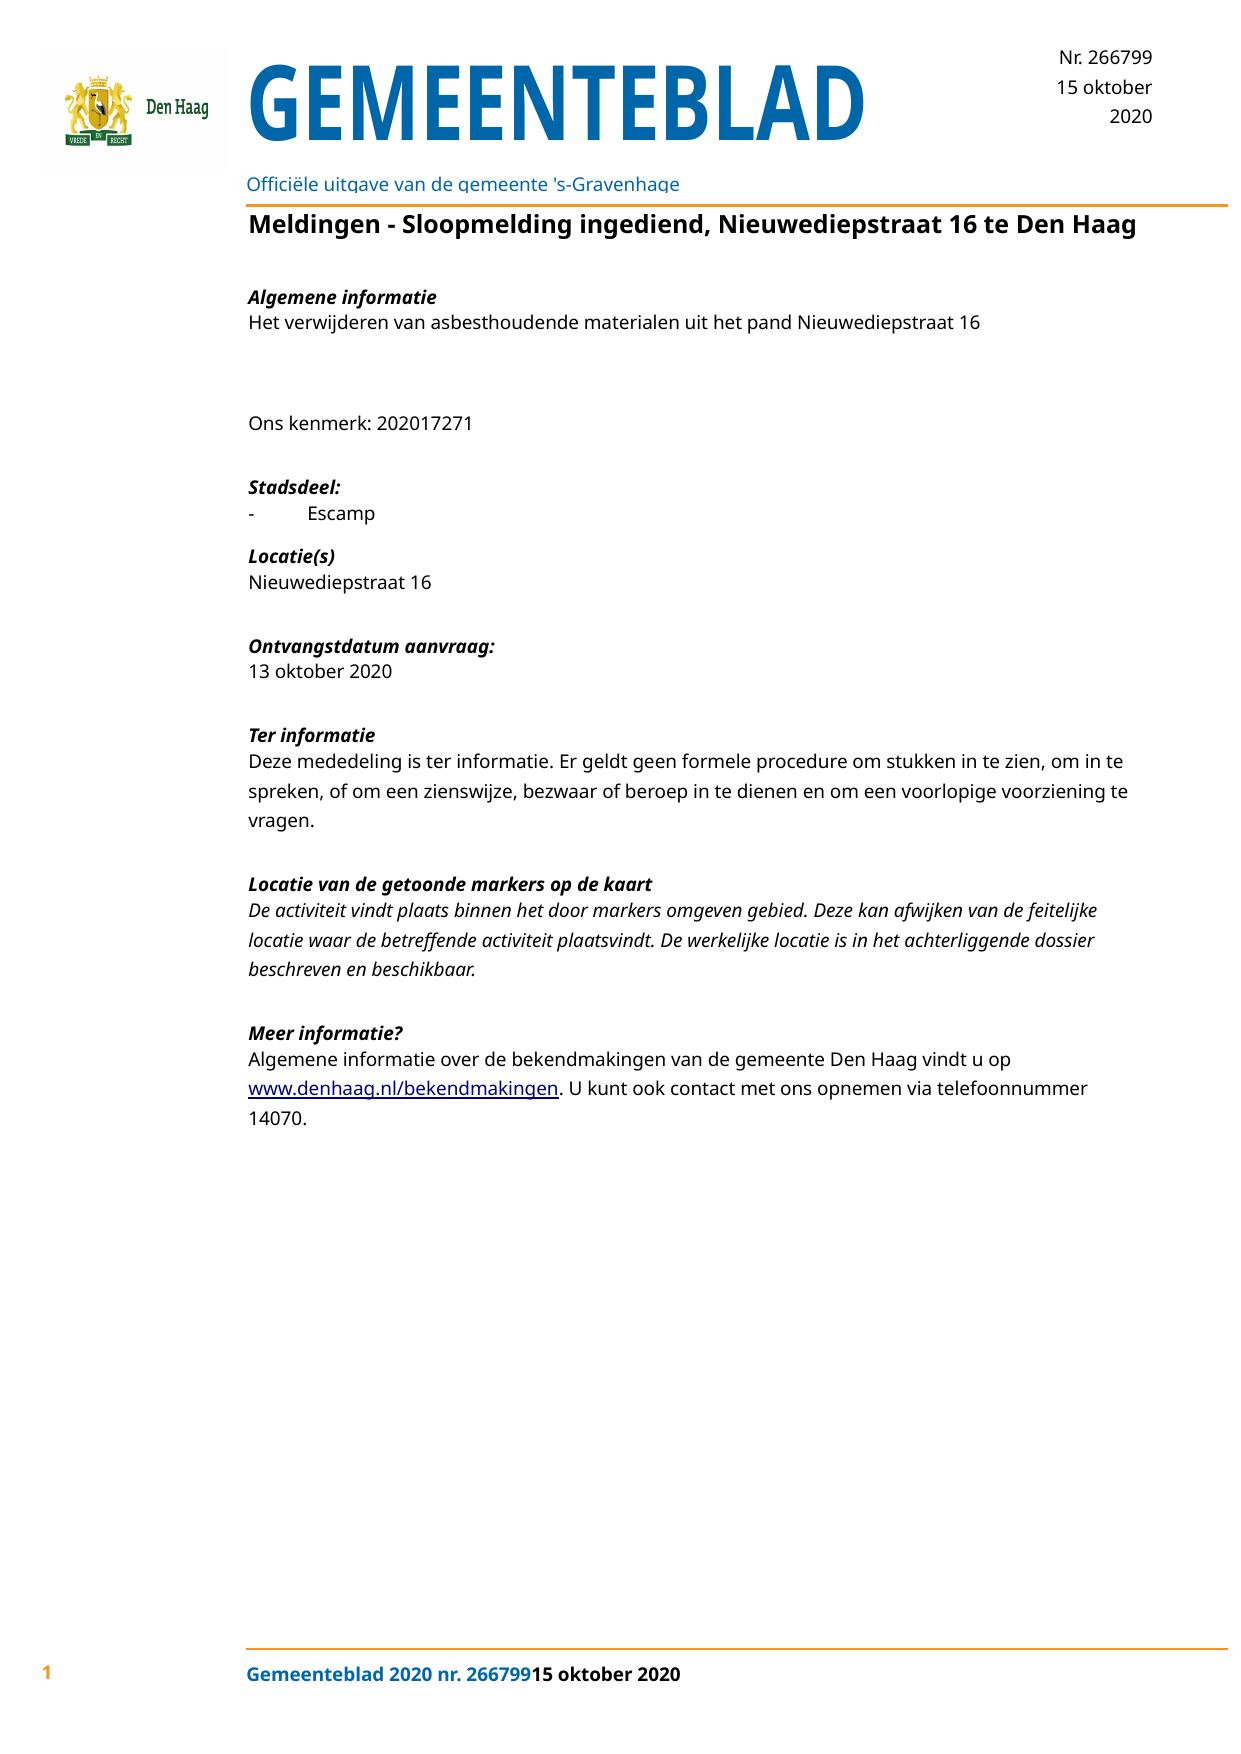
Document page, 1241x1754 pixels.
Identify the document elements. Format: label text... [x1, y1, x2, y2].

text Ter informatie [248, 723, 1152, 748]
text Stadsdeel: [248, 474, 1152, 500]
text 13 oktober 2020 [248, 659, 1152, 684]
text Meer informatie? [248, 1020, 1152, 1046]
text Locatie van de getoonde markers op de kaart [248, 871, 1152, 897]
text Locatie(s) [248, 543, 1152, 569]
text Ontvangstdatum aanvraag: [248, 633, 1152, 659]
text Nieuwediepstraat 16 [248, 569, 1152, 595]
text Ons kenmerk: 202017271 [248, 410, 1152, 436]
text Deze mededeling is ter informatie. Er geldt geen formele procedure om stukken in te zien, om in te spreken, of om een zienswijze, bezwaar of beroep in te dienen en om een voorlopige voorziening te vragen. [248, 748, 1152, 833]
list Escamp [248, 500, 1152, 526]
text Algemene informatie [248, 284, 1152, 309]
picture [41, 47, 231, 172]
text Algemene informatie over de bekendmakingen van de gemeente Den Haag vindt u op www.denhaag.nl/bekendmakingen. U kunt ook contact met ons opnemen via telefoonnummer 14070. [248, 1046, 1152, 1131]
text Het verwijderen van asbesthoudende materialen uit het pand Nieuwediepstraat 16 [248, 309, 1152, 335]
text Meldingen - Sloopmelding ingediend, Nieuwediepstraat 16 te Den Haag [248, 207, 1152, 241]
text De activiteit vindt plaats binnen het door markers omgeven gebied. Deze kan afwijken van de feitelijke locatie waar de betreffende activiteit plaatsvindt. De werkelijke locatie is in het achterliggende dossier beschreven en beschikbaar. [248, 897, 1152, 982]
